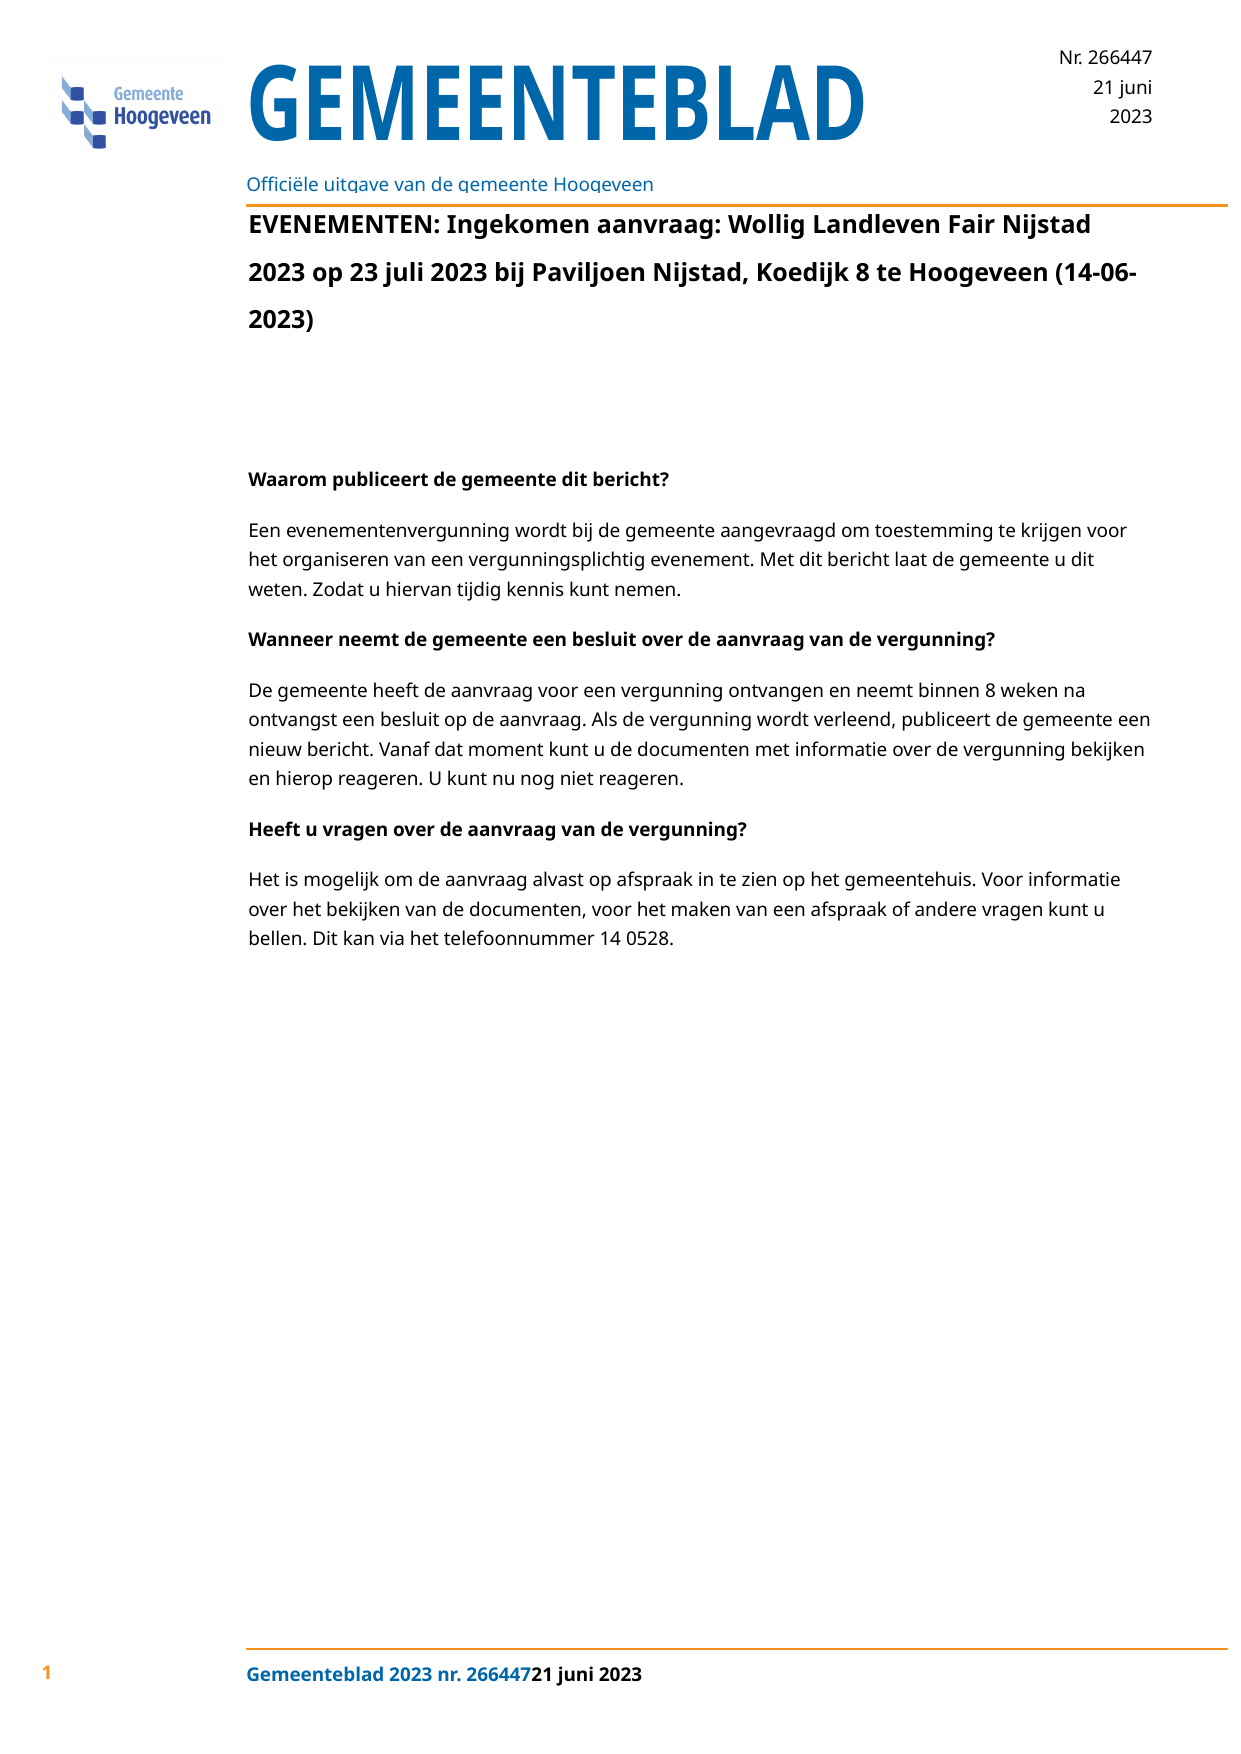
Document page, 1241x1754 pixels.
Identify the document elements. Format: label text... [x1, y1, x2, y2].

text Waarom publiceert de gemeente dit bericht? [248, 466, 1152, 492]
text Heeft u vragen over de aanvraag van de vergunning? [248, 816, 1152, 842]
picture [41, 47, 231, 172]
text Het is mogelijk om de aanvraag alvast op afspraak in te zien op het gemeentehuis. Voor informatie over het bekijken van de documenten, voor het maken van een afspraak of andere vragen kunt u bellen. Dit kan via het telefoonnummer 14 0528. [248, 866, 1152, 951]
text Wanneer neemt de gemeente een besluit over de aanvraag van de vergunning? [248, 626, 1152, 652]
text De gemeente heeft de aanvraag voor een vergunning ontvangen en neemt binnen 8 weken na ontvangst een besluit op de aanvraag. Als de vergunning wordt verleend, publiceert de gemeente een nieuw bericht. Vanaf dat moment kunt u de documenten met informatie over de vergunning bekijken en hierop reageren. U kunt nu nog niet reageren. [248, 677, 1152, 791]
text EVENEMENTEN: Ingekomen aanvraag: Wollig Landleven Fair Nijstad 2023 op 23 juli 2023 bij Paviljoen Nijstad, Koedijk 8 te Hoogeveen (14-06-2023) [248, 207, 1152, 336]
text Een evenementenvergunning wordt bij de gemeente aangevraagd om toestemming te krijgen voor het organiseren van een vergunningsplichtig evenement. Met dit bericht laat de gemeente u dit weten. Zodat u hiervan tijdig kennis kunt nemen. [248, 517, 1152, 602]
